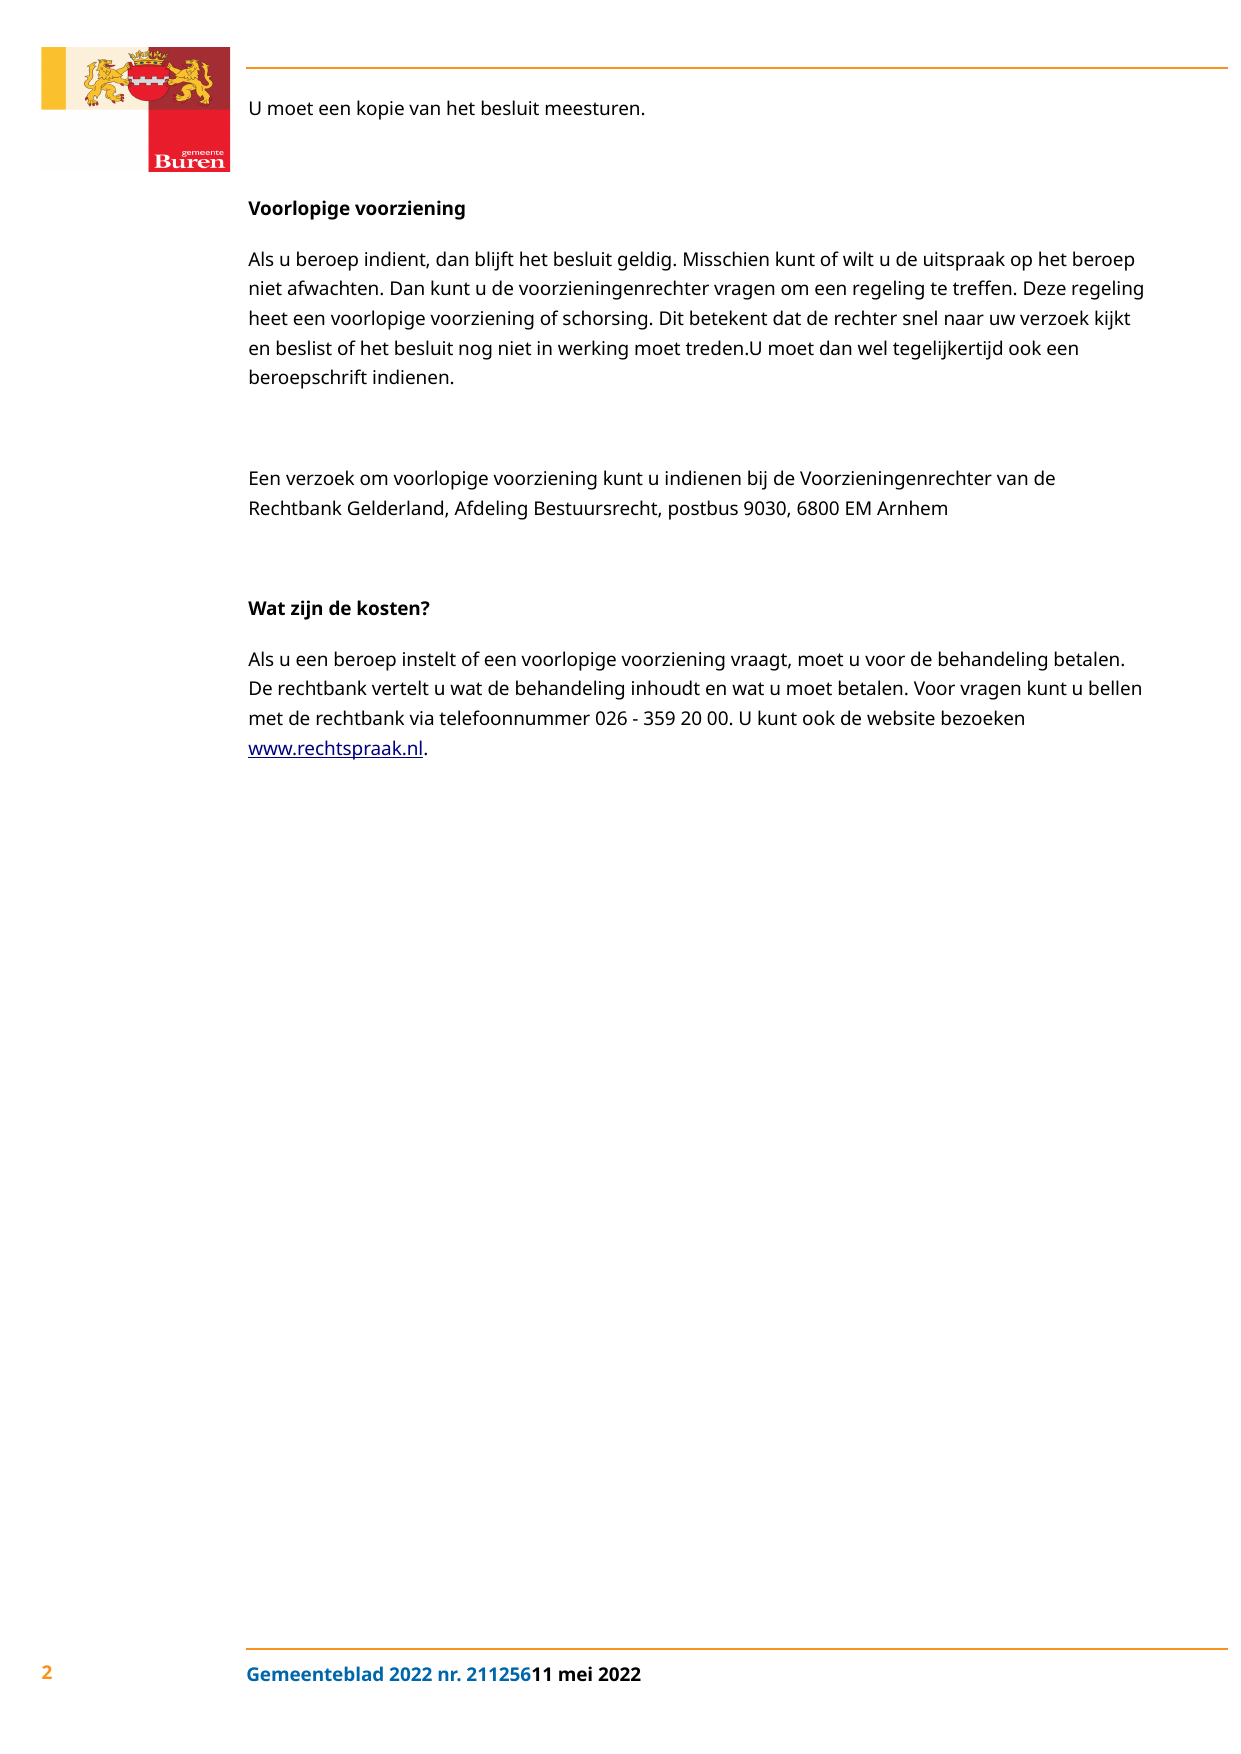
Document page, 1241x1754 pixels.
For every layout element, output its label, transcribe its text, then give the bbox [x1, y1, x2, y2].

text Voorlopige voorziening [248, 196, 1152, 221]
text Een verzoek om voorlopige voorziening kunt u indienen bij de Voorzieningenrechter van de Rechtbank Gelderland, Afdeling Bestuursrecht, postbus 9030, 6800 EM Arnhem [248, 465, 1152, 521]
text Wat zijn de kosten? [248, 596, 1152, 621]
text Als u beroep indient, dan blijft het besluit geldig. Misschien kunt of wilt u de uitspraak op het beroep niet afwachten. Dan kunt u de voorzieningenrechter vragen om een regeling te treffen. Deze regeling heet een voorlopige voorziening of schorsing. Dit betekent dat de rechter snel naar uw verzoek kijkt en beslist of het besluit nog niet in werking moet treden.U moet dan wel tegelijkertijd ook een beroepschrift indienen. [248, 246, 1152, 390]
picture [41, 47, 231, 172]
text Als u een beroep instelt of een voorlopige voorziening vraagt, moet u voor de behandeling betalen. De rechtbank vertelt u wat de behandeling inhoudt en wat u moet betalen. Voor vragen kunt u bellen met de rechtbank via telefoonnummer 026 - 359 20 00. U kunt ook de website bezoeken www.rechtspraak.nl. [248, 646, 1152, 761]
text U moet een kopie van het besluit meesturen. [248, 95, 1152, 121]
